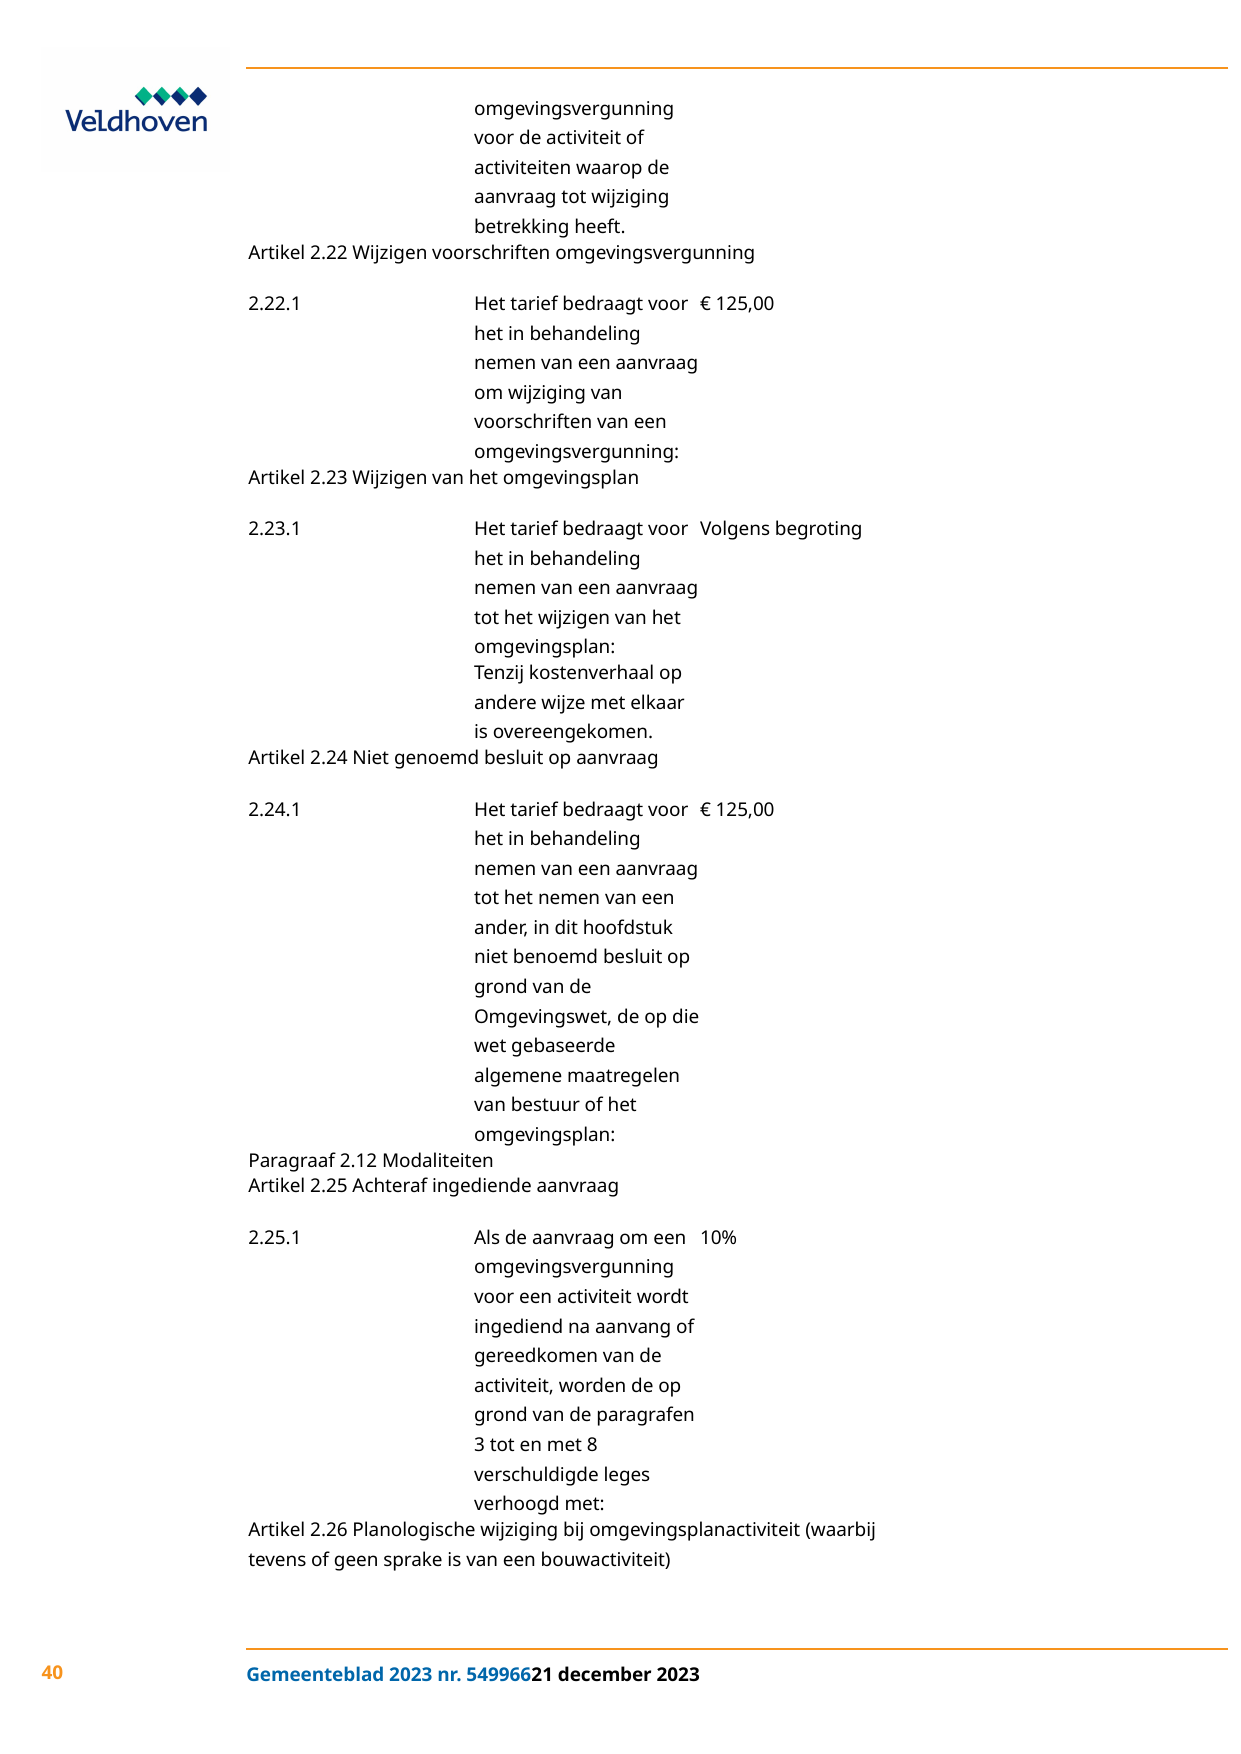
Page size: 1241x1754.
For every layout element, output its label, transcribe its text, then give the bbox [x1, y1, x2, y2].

table_cell [926, 265, 1152, 290]
table_cell Artikel 2.23 Wijzigen van het omgevingsplan [248, 464, 926, 490]
table_cell 2.25.1 [248, 1224, 474, 1516]
table_cell [700, 660, 926, 744]
table_cell [926, 515, 1152, 659]
table_cell [926, 1516, 1152, 1571]
table_cell omgevingsvergunning voor de activiteit of activiteiten waarop de aanvraag tot wijziging betrekking heeft. [474, 95, 700, 239]
table_cell 10% [700, 1224, 926, 1516]
table_cell [248, 490, 474, 515]
table_cell [474, 490, 700, 515]
table_cell [474, 1571, 700, 1597]
table_cell Paragraaf 2.12 Modaliteiten [248, 1147, 1152, 1173]
table_cell [474, 265, 700, 290]
table_cell Artikel 2.25 Achteraf ingediende aanvraag [248, 1173, 926, 1198]
table_cell Tenzij kostenverhaal op andere wijze met elkaar is overeengekomen. [474, 660, 700, 744]
table_cell [700, 95, 926, 239]
table_cell [926, 1199, 1152, 1224]
table_cell € 125,00 [700, 290, 926, 464]
table_cell [926, 290, 1152, 464]
table_cell Artikel 2.22 Wijzigen voorschriften omgevingsvergunning [248, 239, 926, 264]
table_cell [700, 1199, 926, 1224]
table_cell € 125,00 [700, 796, 926, 1147]
table_cell [248, 770, 474, 796]
table_cell [474, 1199, 700, 1224]
table_cell Artikel 2.24 Niet genoemd besluit op aanvraag [248, 744, 926, 770]
table_cell [700, 490, 926, 515]
table_cell [474, 770, 700, 796]
picture [41, 47, 231, 172]
table_cell [700, 770, 926, 796]
table_cell 2.22.1 [248, 290, 474, 464]
table_cell [926, 660, 1152, 744]
table_cell [248, 1571, 474, 1597]
table_cell Het tarief bedraagt voor het in behandeling nemen van een aanvraag om wijziging van voorschriften van een omgevingsvergunning: [474, 290, 700, 464]
table_cell [248, 660, 474, 744]
table_cell Als de aanvraag om een omgevingsvergunning voor een activiteit wordt ingediend na aanvang of gereedkomen van de activiteit, worden de op grond van de paragrafen 3 tot en met 8 verschuldigde leges verhoogd met: [474, 1224, 700, 1516]
table_cell Artikel 2.26 Planologische wijziging bij omgevingsplanactiviteit (waarbij tevens of geen sprake is van een bouwactiviteit) [248, 1516, 926, 1571]
table_cell [926, 1224, 1152, 1516]
table_cell Het tarief bedraagt voor het in behandeling nemen van een aanvraag tot het nemen van een ander, in dit hoofdstuk niet benoemd besluit op grond van de Omgevingswet, de op die wet gebaseerde algemene maatregelen van bestuur of het omgevingsplan: [474, 796, 700, 1147]
table_cell [248, 95, 474, 239]
table_cell 2.24.1 [248, 796, 474, 1147]
table_cell [248, 1199, 474, 1224]
table_cell [700, 265, 926, 290]
table_cell Volgens begroting [700, 515, 926, 659]
table_cell [926, 770, 1152, 796]
table_cell [926, 95, 1152, 239]
table_cell [926, 744, 1152, 770]
table_cell Het tarief bedraagt voor het in behandeling nemen van een aanvraag tot het wijzigen van het omgevingsplan: [474, 515, 700, 659]
table_cell [926, 490, 1152, 515]
table_cell [926, 1571, 1152, 1597]
table_cell [248, 265, 474, 290]
table_cell [700, 1571, 926, 1597]
table_cell [926, 796, 1152, 1147]
table_cell [926, 1173, 1152, 1198]
table_cell [926, 239, 1152, 264]
table_cell [926, 464, 1152, 490]
table_cell 2.23.1 [248, 515, 474, 659]
